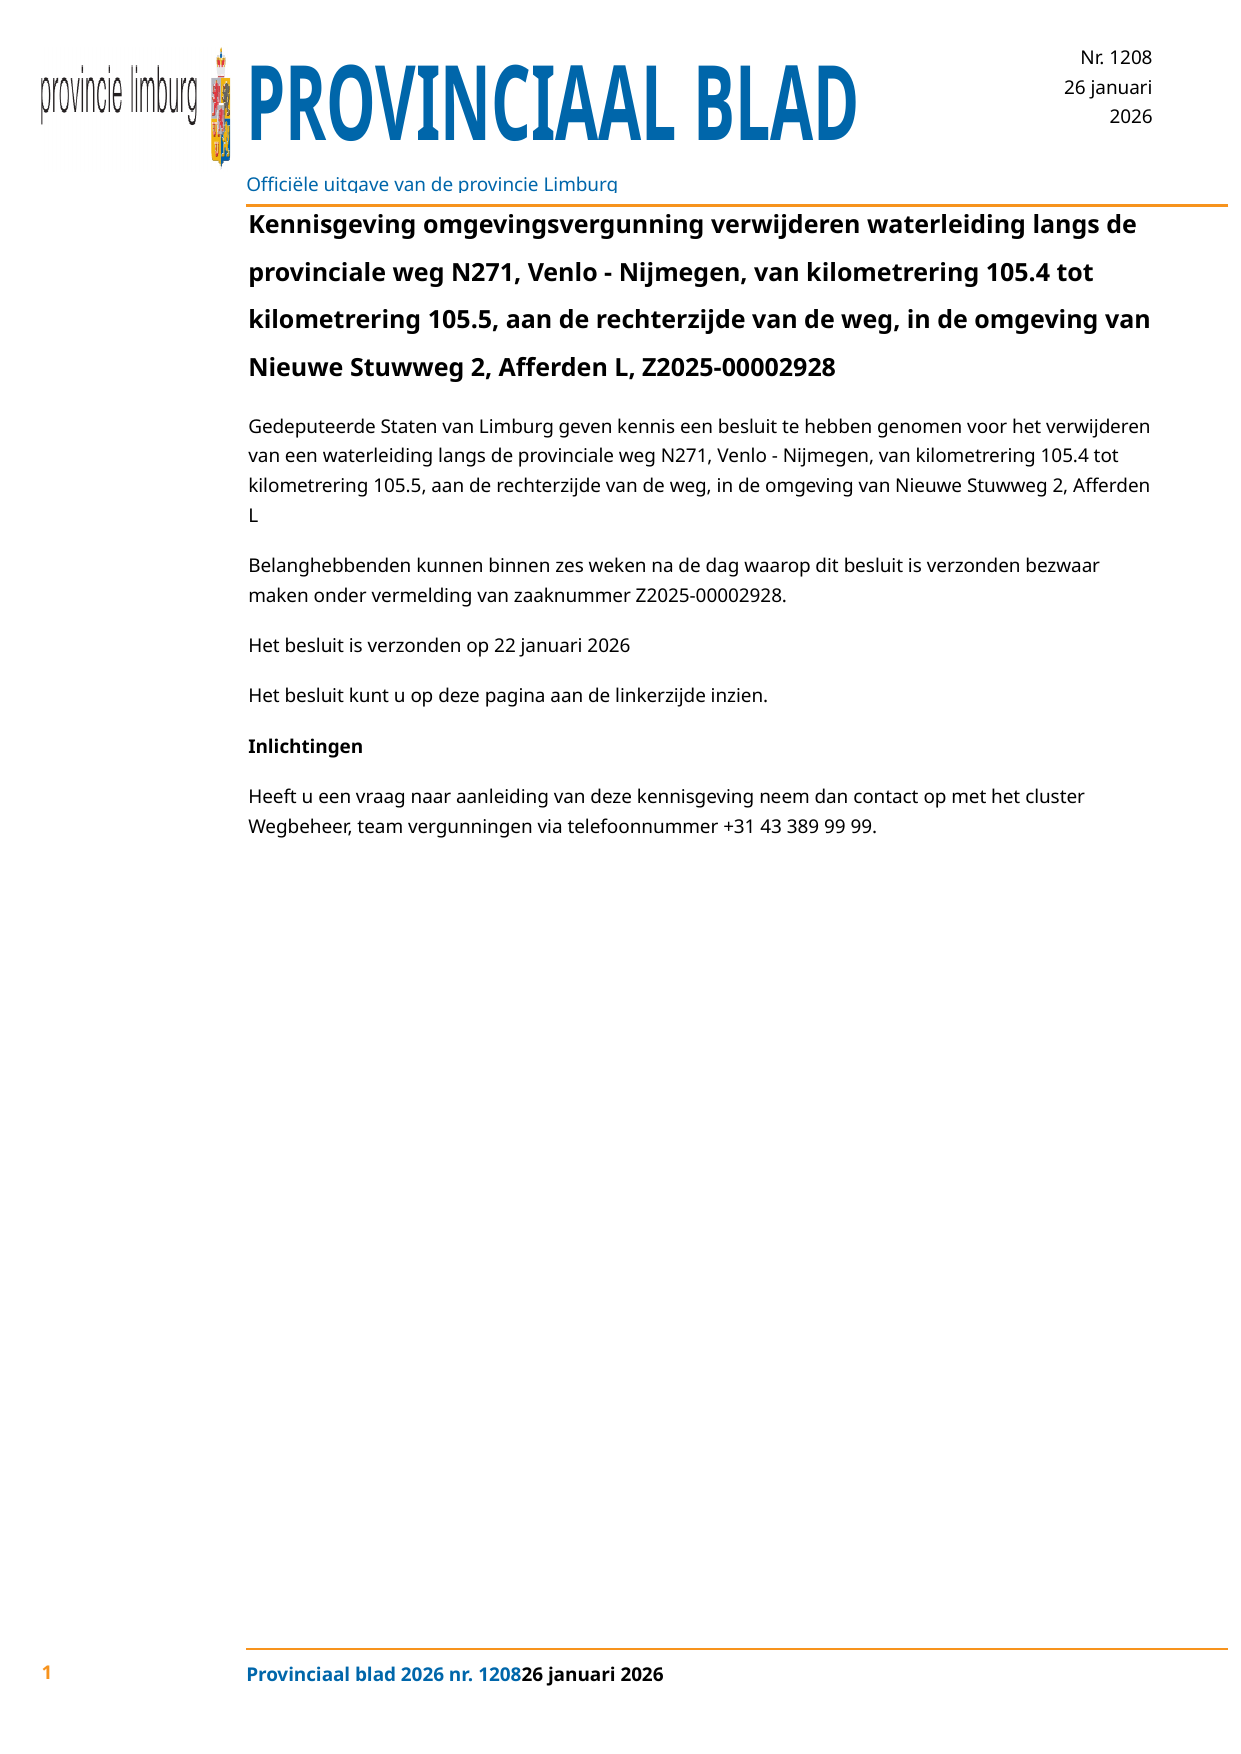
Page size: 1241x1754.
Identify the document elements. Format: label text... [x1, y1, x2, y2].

text Kennisgeving omgevingsvergunning verwijderen waterleiding langs de provinciale weg N271, Venlo - Nijmegen, van kilometrering 105.4 tot kilometrering 105.5, aan de rechterzijde van de weg, in de omgeving van Nieuwe Stuwweg 2, Afferden L, Z2025-00002928 [248, 207, 1152, 384]
text Het besluit is verzonden op 22 januari 2026 [248, 632, 1152, 658]
text Belanghebbenden kunnen binnen zes weken na de dag waarop dit besluit is verzonden bezwaar maken onder vermelding van zaaknummer Z2025-00002928. [248, 552, 1152, 608]
text Heeft u een vraag naar aanleiding van deze kennisgeving neem dan contact op met het cluster Wegbeheer, team vergunningen via telefoonnummer +31 43 389 99 99. [248, 783, 1152, 839]
text Inlichtingen [248, 733, 1152, 759]
text Gedeputeerde Staten van Limburg geven kennis een besluit te hebben genomen voor het verwijderen van een waterleiding langs de provinciale weg N271, Venlo - Nijmegen, van kilometrering 105.4 tot kilometrering 105.5, aan de rechterzijde van de weg, in de omgeving van Nieuwe Stuwweg 2, Afferden L [248, 413, 1152, 528]
picture [41, 47, 231, 172]
text Het besluit kunt u op deze pagina aan de linkerzijde inzien. [248, 683, 1152, 708]
